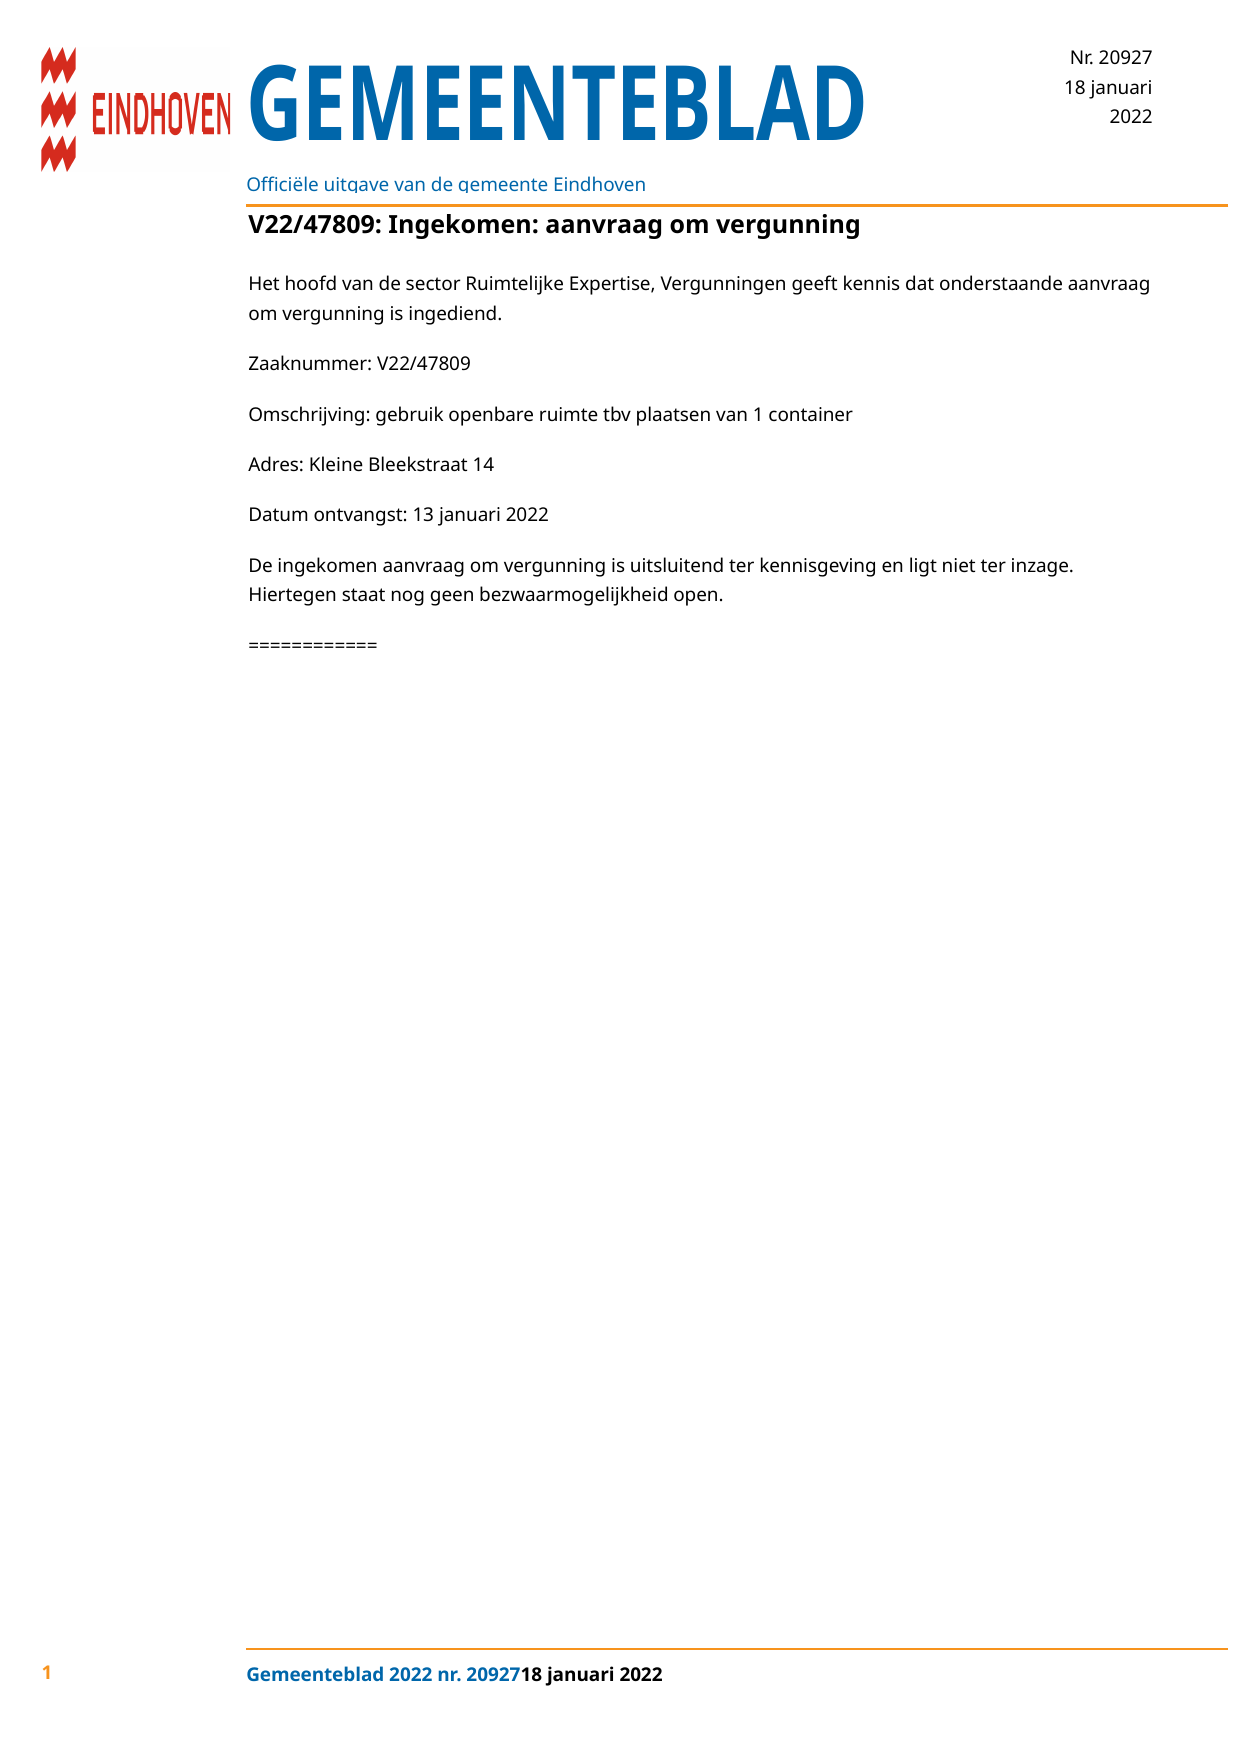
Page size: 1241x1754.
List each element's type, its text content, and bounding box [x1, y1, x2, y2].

text De ingekomen aanvraag om vergunning is uitsluitend ter kennisgeving en ligt niet ter inzage. Hiertegen staat nog geen bezwaarmogelijkheid open. [248, 552, 1152, 607]
text ============ [248, 632, 1152, 658]
picture [41, 47, 231, 172]
text Zaaknummer: V22/47809 [248, 350, 1152, 376]
text Datum ontvangst: 13 januari 2022 [248, 502, 1152, 527]
text Het hoofd van de sector Ruimtelijke Expertise, Vergunningen geeft kennis dat onderstaande aanvraag om vergunning is ingediend. [248, 270, 1152, 326]
text Omschrijving: gebruik openbare ruimte tbv plaatsen van 1 container [248, 401, 1152, 426]
text V22/47809: Ingekomen: aanvraag om vergunning [248, 207, 1152, 241]
text Adres: Kleine Bleekstraat 14 [248, 451, 1152, 477]
